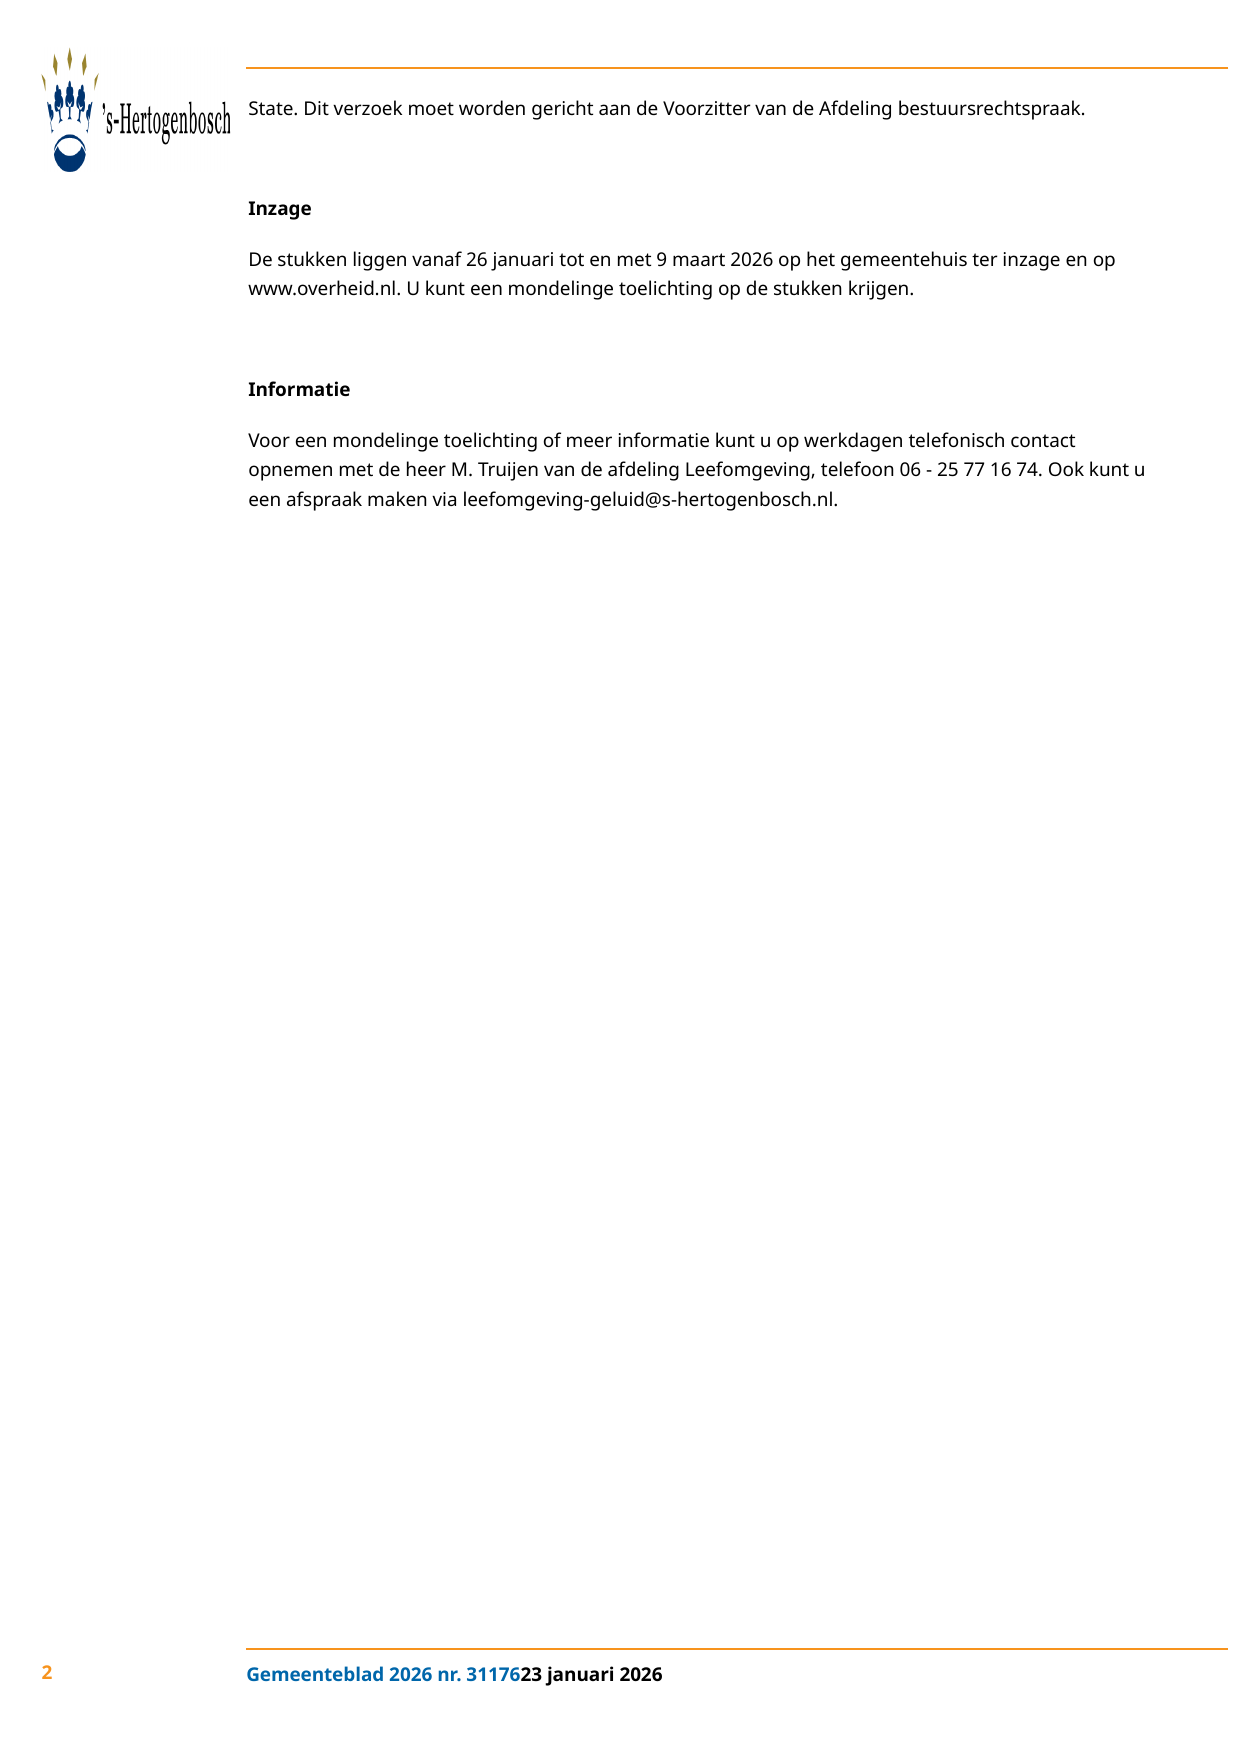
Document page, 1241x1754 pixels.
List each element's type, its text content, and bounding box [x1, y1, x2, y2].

text State. Dit verzoek moet worden gericht aan de Voorzitter van de Afdeling bestuursrechtspraak. [248, 95, 1152, 121]
text Inzage [248, 196, 1152, 221]
picture [41, 47, 231, 172]
text De stukken liggen vanaf 26 januari tot en met 9 maart 2026 op het gemeentehuis ter inzage en op www.overheid.nl. U kunt een mondelinge toelichting op de stukken krijgen. [248, 246, 1152, 301]
text Voor een mondelinge toelichting of meer informatie kunt u op werkdagen telefonisch contact opnemen met de heer M. Truijen van de afdeling Leefomgeving, telefoon 06 - 25 77 16 74. Ook kunt u een afspraak maken via leefomgeving-geluid@s-hertogenbosch.nl. [248, 427, 1152, 512]
text Informatie [248, 376, 1152, 402]
